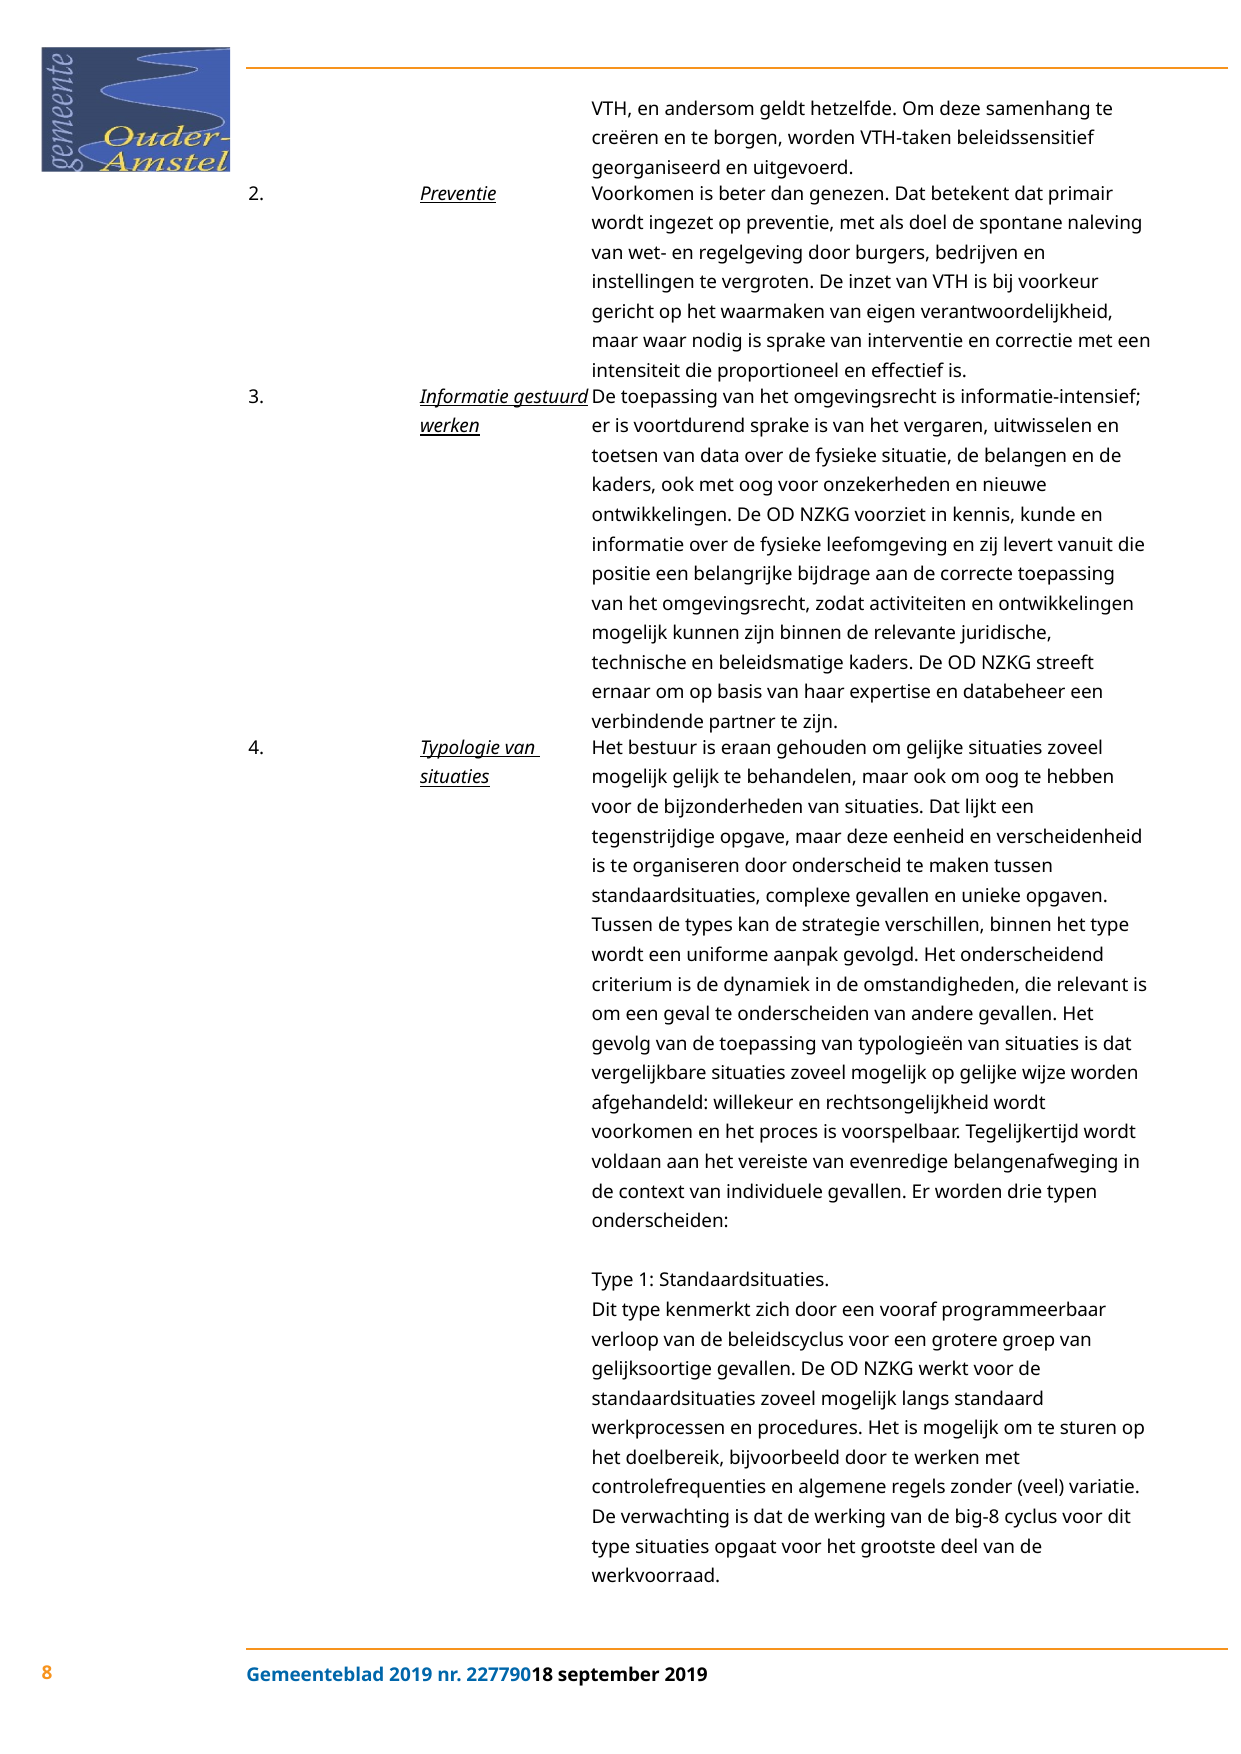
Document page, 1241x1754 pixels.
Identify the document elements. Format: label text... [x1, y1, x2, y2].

table_cell Voorkomen is beter dan genezen. Dat betekent dat primair wordt ingezet op preventie, met als doel de spontane naleving van wet- en regelgeving door burgers, bedrijven en instellingen te vergroten. De inzet van VTH is bij voorkeur gericht op het waarmaken van eigen verantwoordelijkheid, maar waar nodig is sprake van interventie en correctie met een intensiteit die proportioneel en effectief is. [591, 180, 1152, 383]
table_cell Het bestuur is eraan gehouden om gelijke situaties zoveel mogelijk gelijk te behandelen, maar ook om oog te hebben voor de bijzonderheden van situaties. Dat lijkt een tegenstrijdige opgave, maar deze eenheid en verscheidenheid is te organiseren door onderscheid te maken tussen standaardsituaties, complexe gevallen en unieke opgaven. Tussen de types kan de strategie verschillen, binnen het type wordt een uniforme aanpak gevolgd. Het onderscheidend criterium is de dynamiek in de omstandigheden, die relevant is om een geval te onderscheiden van andere gevallen. Het gevolg van de toepassing van typologieën van situaties is dat vergelijkbare situaties zoveel mogelijk op gelijke wijze worden afgehandeld: willekeur en rechtsongelijkheid wordt voorkomen en het proces is voorspelbaar. Tegelijkertijd wordt voldaan aan het vereiste van evenredige belangenafweging in de context van individuele gevallen. Er worden drie typen onderscheiden: Type 1: Standaardsituaties. Dit type kenmerkt zich door een vooraf programmeerbaar verloop van de beleidscyclus voor een grotere groep van gelijksoortige gevallen. De OD NZKG werkt voor de standaardsituaties zoveel mogelijk langs standaard werkprocessen en procedures. Het is mogelijk om te sturen op het doelbereik, bijvoorbeeld door te werken met controlefrequenties en algemene regels zonder (veel) variatie. De verwachting is dat de werking van de big-8 cyclus voor dit type situaties opgaat voor het grootste deel van de werkvoorraad. [591, 734, 1152, 1588]
table_cell 2. [248, 180, 420, 383]
table_cell 3. [248, 383, 420, 734]
table_cell Informatie gestuurd werken [420, 383, 591, 734]
table_cell Typologie van situaties [420, 734, 591, 1588]
picture [41, 47, 231, 172]
table_cell Preventie [420, 180, 591, 383]
table_cell De toepassing van het omgevingsrecht is informatie-intensief; er is voortdurend sprake is van het vergaren, uitwisselen en toetsen van data over de fysieke situatie, de belangen en de kaders, ook met oog voor onzekerheden en nieuwe ontwikkelingen. De OD NZKG voorziet in kennis, kunde en informatie over de fysieke leefomgeving en zij levert vanuit die positie een belangrijke bijdrage aan de correcte toepassing van het omgevingsrecht, zodat activiteiten en ontwikkelingen mogelijk kunnen zijn binnen de relevante juridische, technische en beleidsmatige kaders. De OD NZKG streeft ernaar om op basis van haar expertise en databeheer een verbindende partner te zijn. [591, 383, 1152, 734]
table_header [248, 95, 420, 180]
table_cell 4. [248, 734, 420, 1588]
table_header VTH, en andersom geldt hetzelfde. Om deze samenhang te creëren en te borgen, worden VTH-taken beleidssensitief georganiseerd en uitgevoerd. [591, 95, 1152, 180]
table_header [420, 95, 591, 180]
